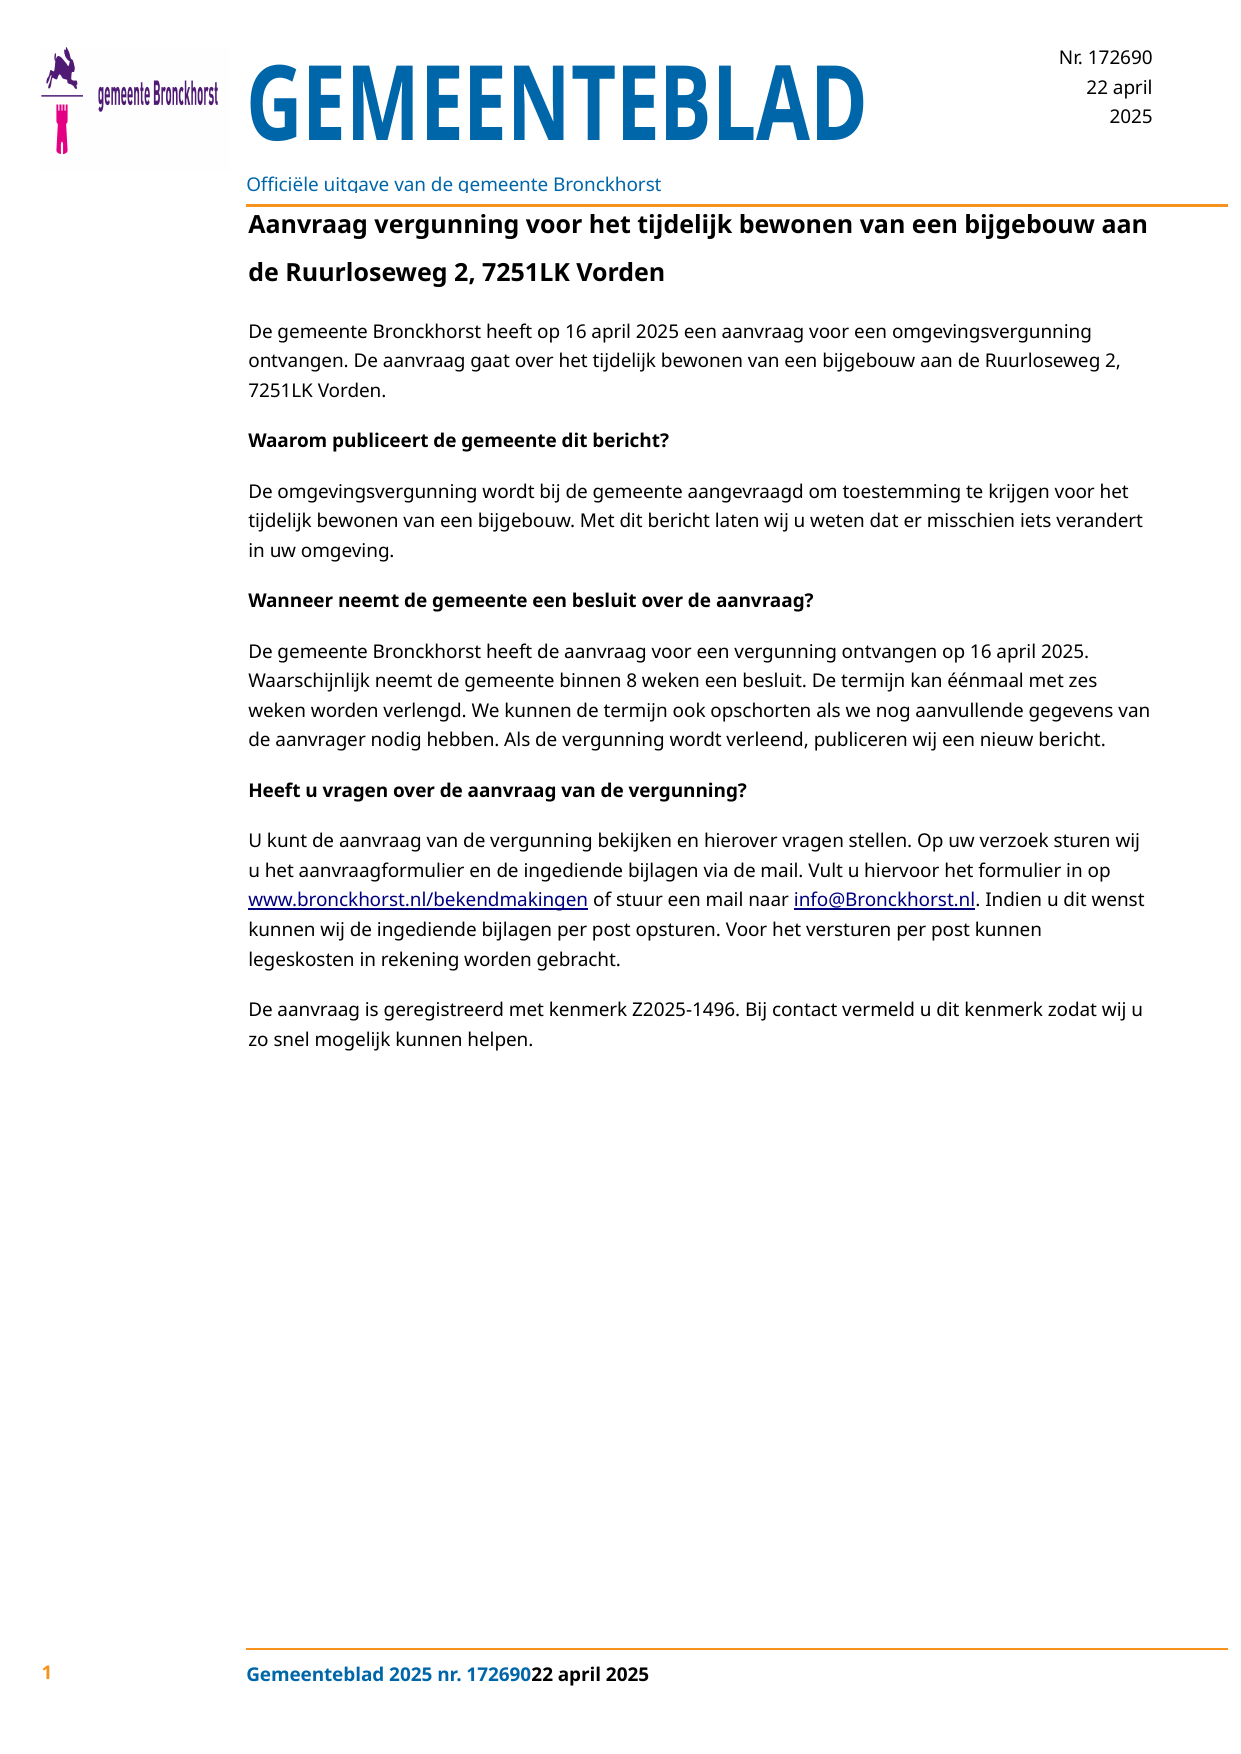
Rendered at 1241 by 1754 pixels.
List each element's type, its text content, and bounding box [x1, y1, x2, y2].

text Aanvraag vergunning voor het tijdelijk bewonen van een bijgebouw aan de Ruurloseweg 2, 7251LK Vorden [248, 207, 1152, 288]
text Waarom publiceert de gemeente dit bericht? [248, 427, 1152, 453]
text De omgevingsvergunning wordt bij de gemeente aangevraagd om toestemming te krijgen voor het tijdelijk bewonen van een bijgebouw. Met dit bericht laten wij u weten dat er misschien iets verandert in uw omgeving. [248, 478, 1152, 563]
text Heeft u vragen over de aanvraag van de vergunning? [248, 777, 1152, 803]
picture [41, 47, 231, 172]
text Wanneer neemt de gemeente een besluit over de aanvraag? [248, 587, 1152, 613]
text De gemeente Bronckhorst heeft op 16 april 2025 een aanvraag voor een omgevingsvergunning ontvangen. De aanvraag gaat over het tijdelijk bewonen van een bijgebouw aan de Ruurloseweg 2, 7251LK Vorden. [248, 318, 1152, 403]
text De aanvraag is geregistreerd met kenmerk Z2025-1496. Bij contact vermeld u dit kenmerk zodat wij u zo snel mogelijk kunnen helpen. [248, 996, 1152, 1052]
text U kunt de aanvraag van de vergunning bekijken en hierover vragen stellen. Op uw verzoek sturen wij u het aanvraagformulier en de ingediende bijlagen via de mail. Vult u hiervoor het formulier in op www.bronckhorst.nl/bekendmakingen of stuur een mail naar info@Bronckhorst.nl. Indien u dit wenst kunnen wij de ingediende bijlagen per post opsturen. Voor het versturen per post kunnen legeskosten in rekening worden gebracht. [248, 827, 1152, 972]
text De gemeente Bronckhorst heeft de aanvraag voor een vergunning ontvangen op 16 april 2025. Waarschijnlijk neemt de gemeente binnen 8 weken een besluit. De termijn kan éénmaal met zes weken worden verlengd. We kunnen de termijn ook opschorten als we nog aanvullende gegevens van de aanvrager nodig hebben. Als de vergunning wordt verleend, publiceren wij een nieuw bericht. [248, 638, 1152, 752]
